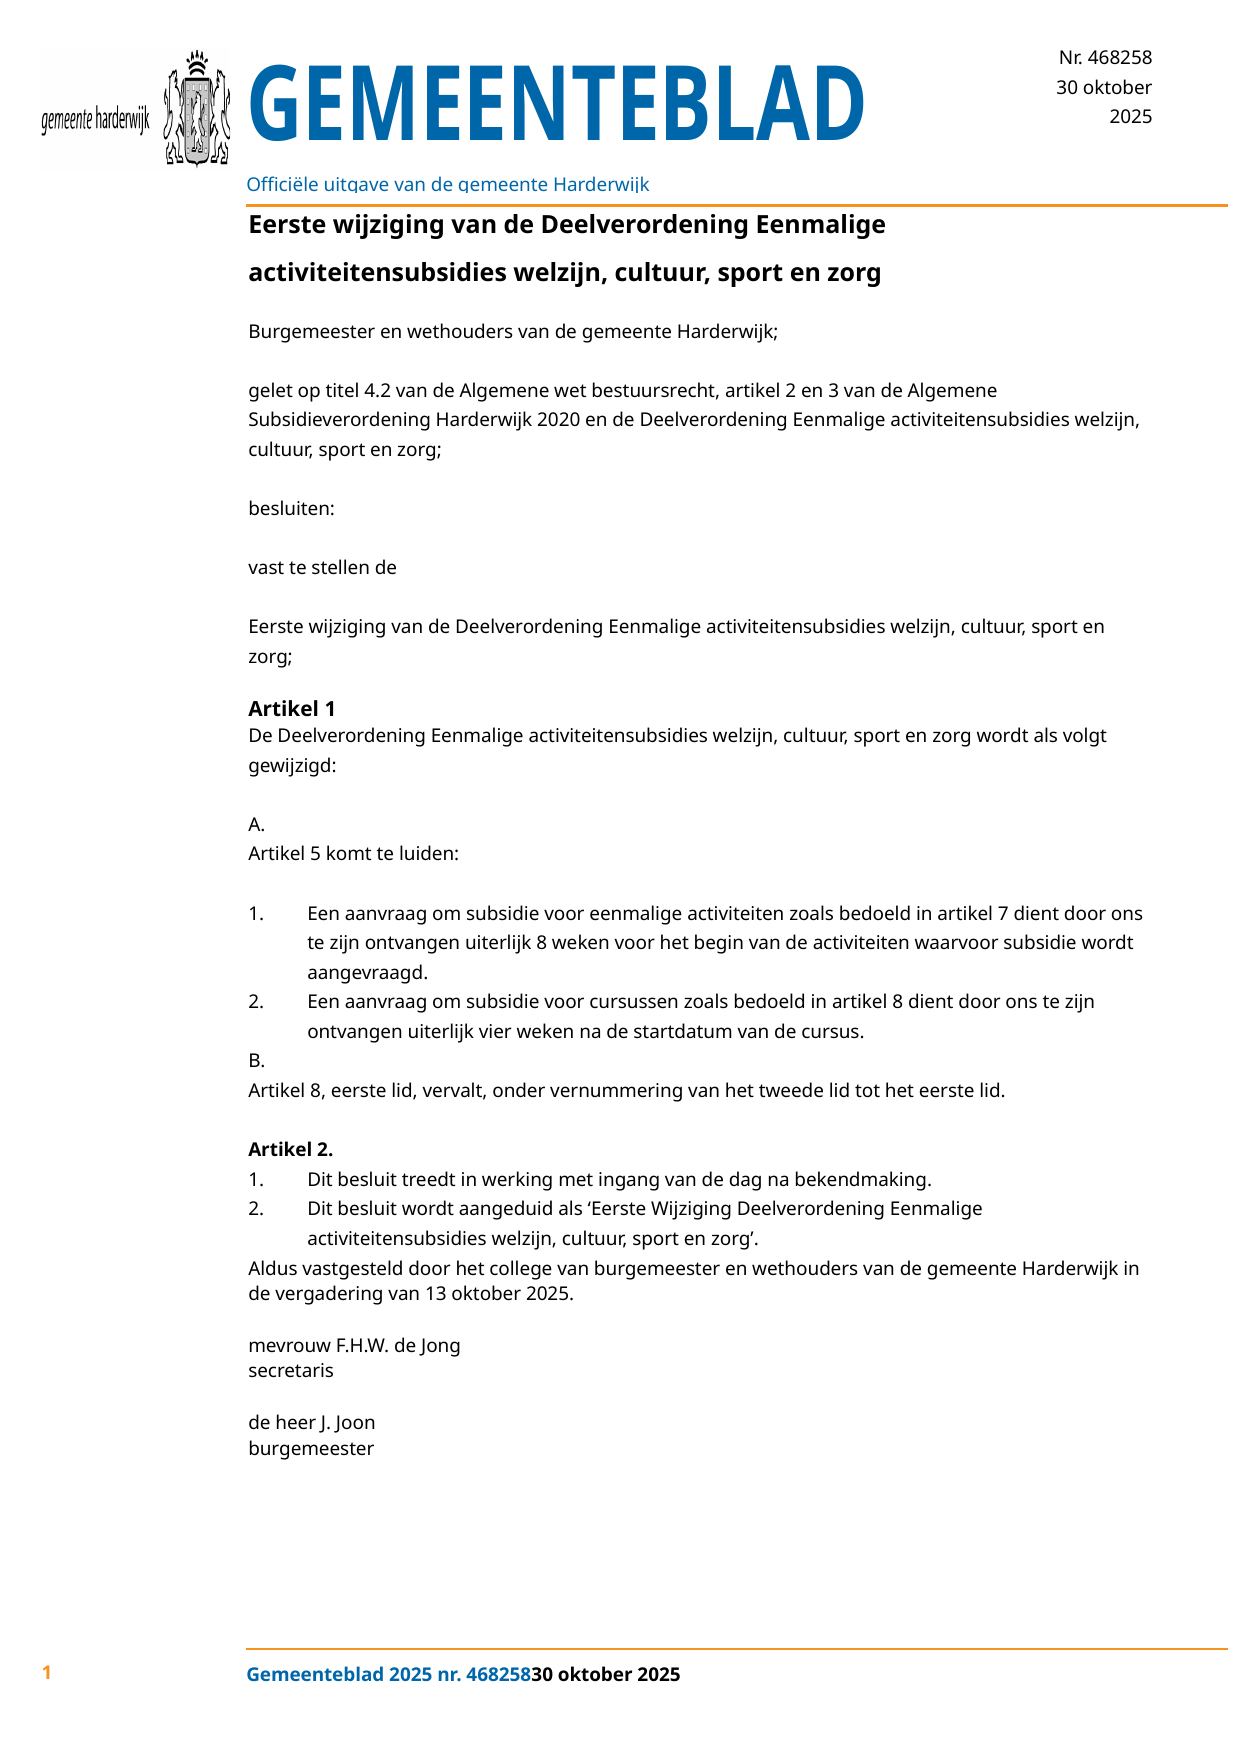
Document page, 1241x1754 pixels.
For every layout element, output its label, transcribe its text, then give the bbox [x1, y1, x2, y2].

text B. [248, 1048, 1152, 1073]
text Artikel 5 komt te luiden: [248, 841, 1152, 866]
text Burgemeester en wethouders van de gemeente Harderwijk; [248, 318, 1152, 344]
list Een aanvraag om subsidie voor cursussen zoals bedoeld in artikel 8 dient door ons te zijn ontvangen uiterlijk vier weken na de startdatum van de cursus. [248, 988, 1152, 1044]
list Dit besluit wordt aangeduid als ‘Eerste Wijziging Deelverordening Eenmalige activiteitensubsidies welzijn, cultuur, sport en zorg’. [248, 1196, 1152, 1251]
text Artikel 1 [248, 694, 1152, 722]
text De Deelverordening Eenmalige activiteitensubsidies welzijn, cultuur, sport en zorg wordt als volgt gewijzigd: [248, 722, 1152, 777]
text Artikel 8, eerste lid, vervalt, onder vernummering van het tweede lid tot het eerste lid. [248, 1077, 1152, 1103]
picture [41, 47, 231, 172]
text de heer J. Joon [248, 1409, 1152, 1435]
list Dit besluit treedt in werking met ingang van de dag na bekendmaking. [248, 1166, 1152, 1192]
text Aldus vastgesteld door het college van burgemeester en wethouders van de gemeente Harderwijk in de vergadering van 13 oktober 2025. [248, 1255, 1152, 1306]
text burgemeester [248, 1435, 1152, 1461]
text vast te stellen de [248, 554, 1152, 580]
text gelet op titel 4.2 van de Algemene wet bestuursrecht, artikel 2 en 3 van de Algemene Subsidieverordening Harderwijk 2020 en de Deelverordening Eenmalige activiteitensubsidies welzijn, cultuur, sport en zorg; [248, 377, 1152, 462]
text besluiten: [248, 495, 1152, 521]
text A. [248, 811, 1152, 837]
text mevrouw F.H.W. de Jong [248, 1332, 1152, 1358]
text Eerste wijziging van de Deelverordening Eenmalige activiteitensubsidies welzijn, cultuur, sport en zorg; [248, 614, 1152, 669]
text secretaris [248, 1358, 1152, 1383]
list Een aanvraag om subsidie voor eenmalige activiteiten zoals bedoeld in artikel 7 dient door ons te zijn ontvangen uiterlijk 8 weken voor het begin van de activiteiten waarvoor subsidie wordt aangevraagd. [248, 900, 1152, 984]
text Eerste wijziging van de Deelverordening Eenmalige activiteitensubsidies welzijn, cultuur, sport en zorg [248, 207, 1152, 288]
text Artikel 2. [248, 1136, 1152, 1162]
